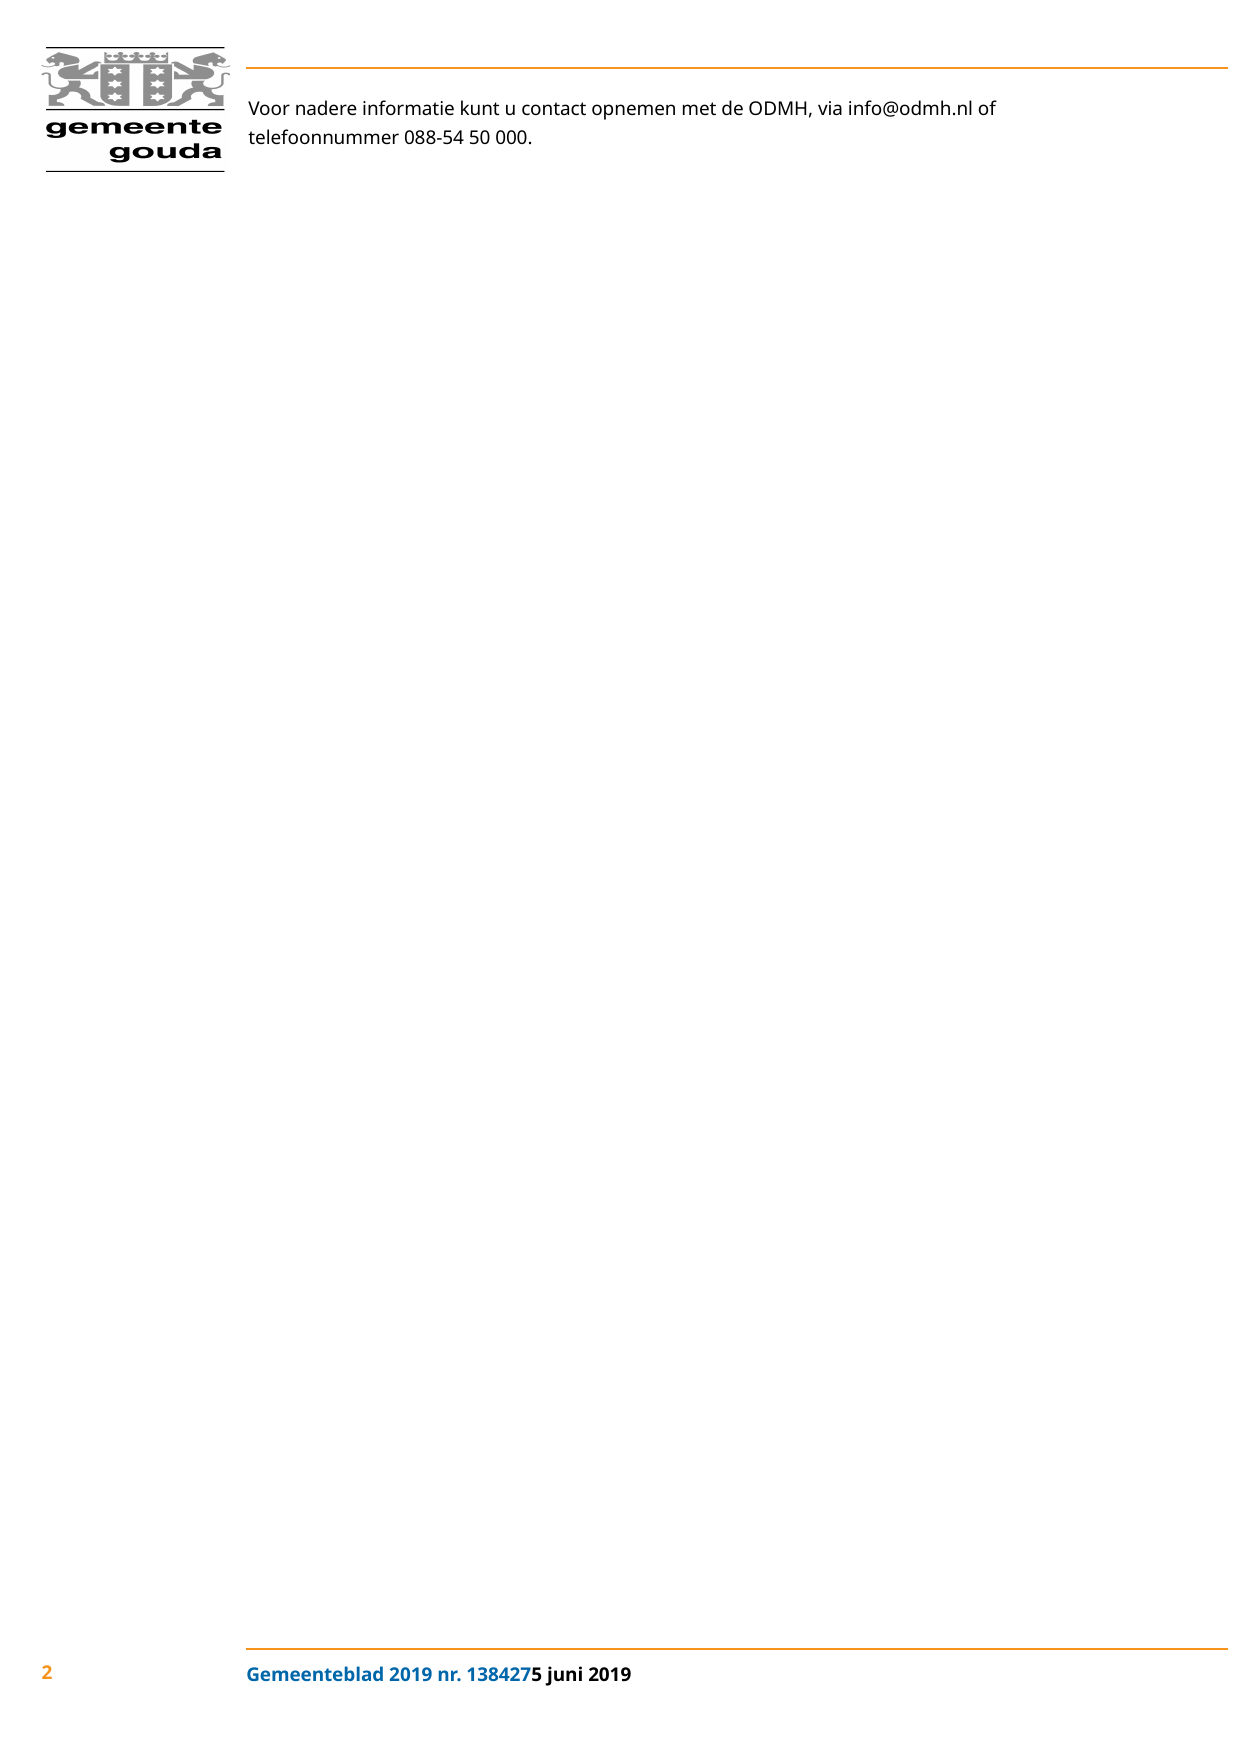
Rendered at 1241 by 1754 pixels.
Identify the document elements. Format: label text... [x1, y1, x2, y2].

picture [41, 47, 231, 172]
text Voor nadere informatie kunt u contact opnemen met de ODMH, via info@odmh.nl of telefoonnummer 088-54 50 000. [248, 95, 1152, 150]
